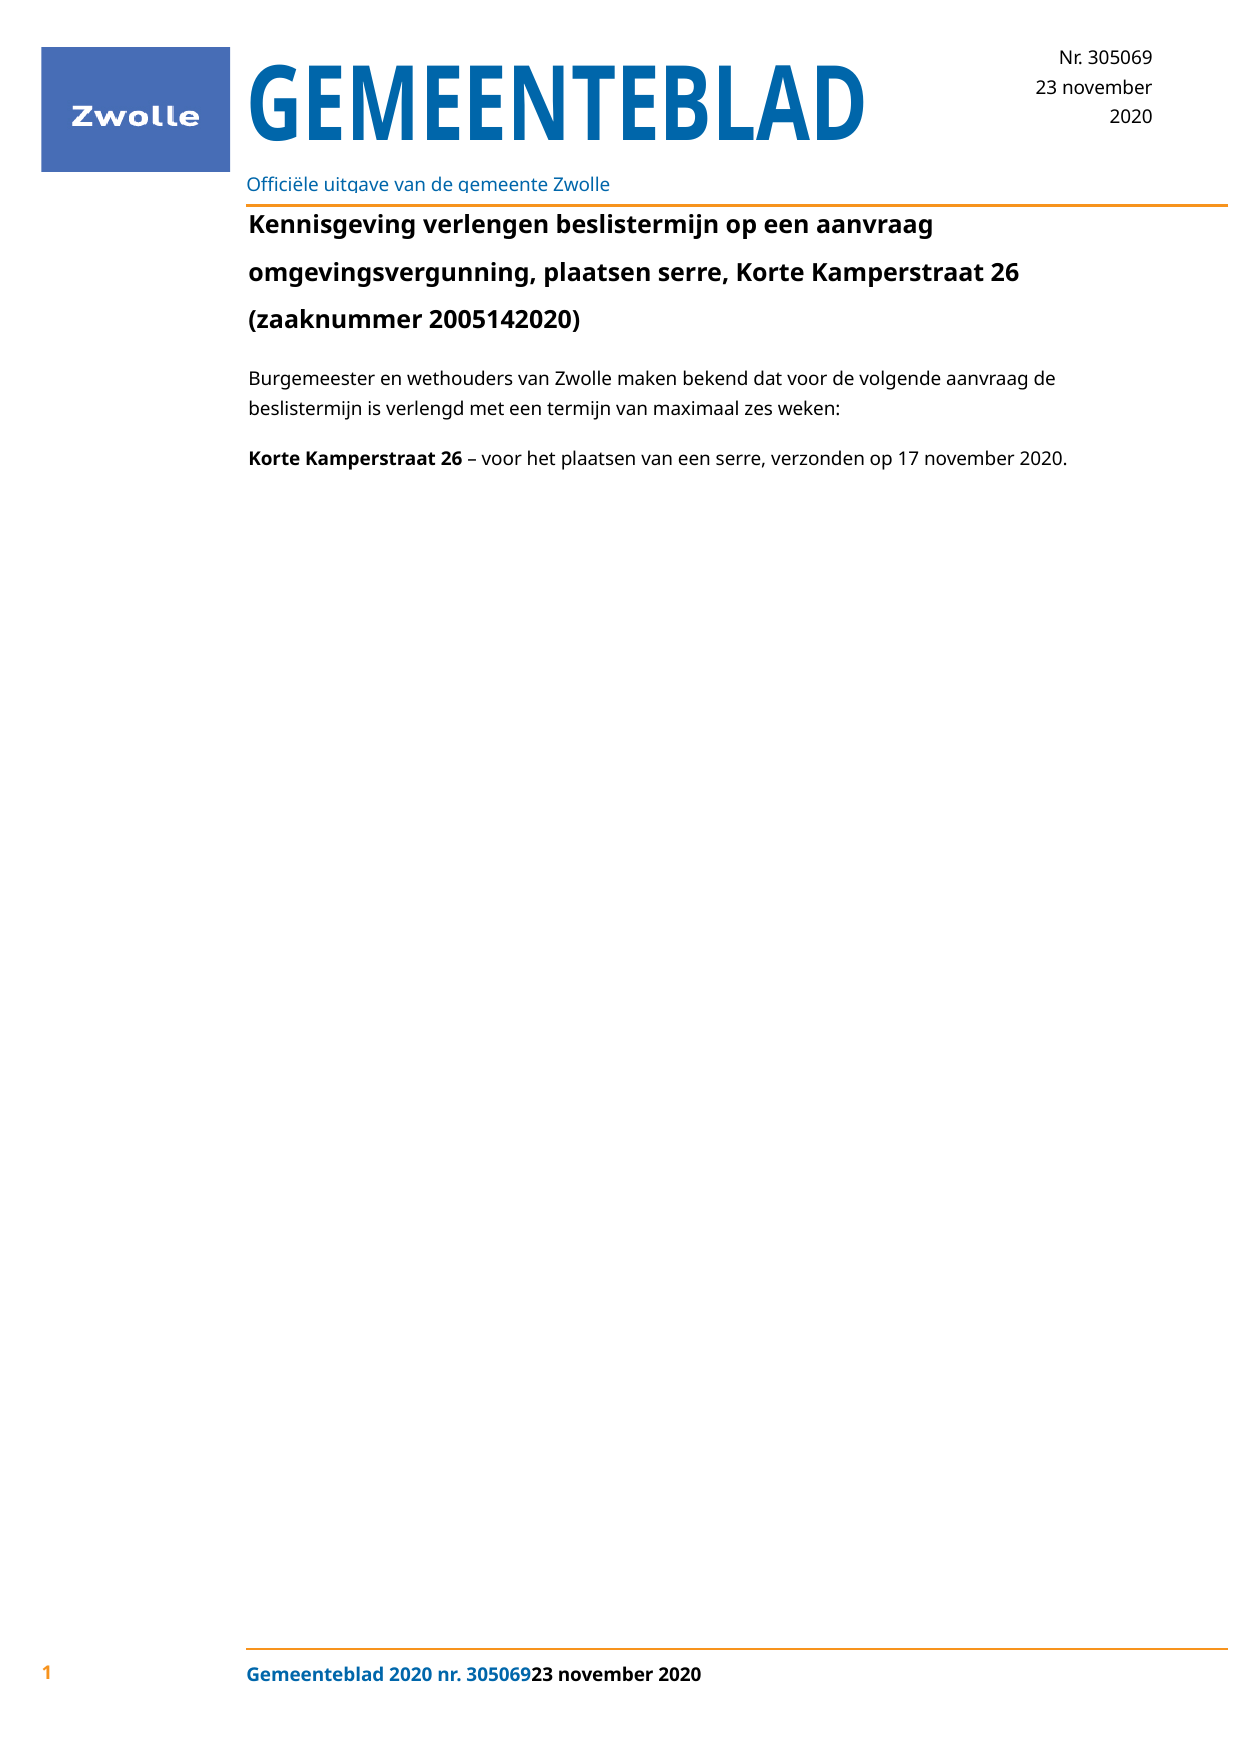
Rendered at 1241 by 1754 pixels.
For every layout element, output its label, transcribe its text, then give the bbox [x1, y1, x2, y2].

text Burgemeester en wethouders van Zwolle maken bekend dat voor de volgende aanvraag de beslistermijn is verlengd met een termijn van maximaal zes weken: [248, 366, 1152, 421]
picture [41, 47, 231, 172]
text Korte Kamperstraat 26 – voor het plaatsen van een serre, verzonden op 17 november 2020. [248, 446, 1152, 471]
text Kennisgeving verlengen beslistermijn op een aanvraag omgevingsvergunning, plaatsen serre, Korte Kamperstraat 26 (zaaknummer 2005142020) [248, 207, 1152, 336]
